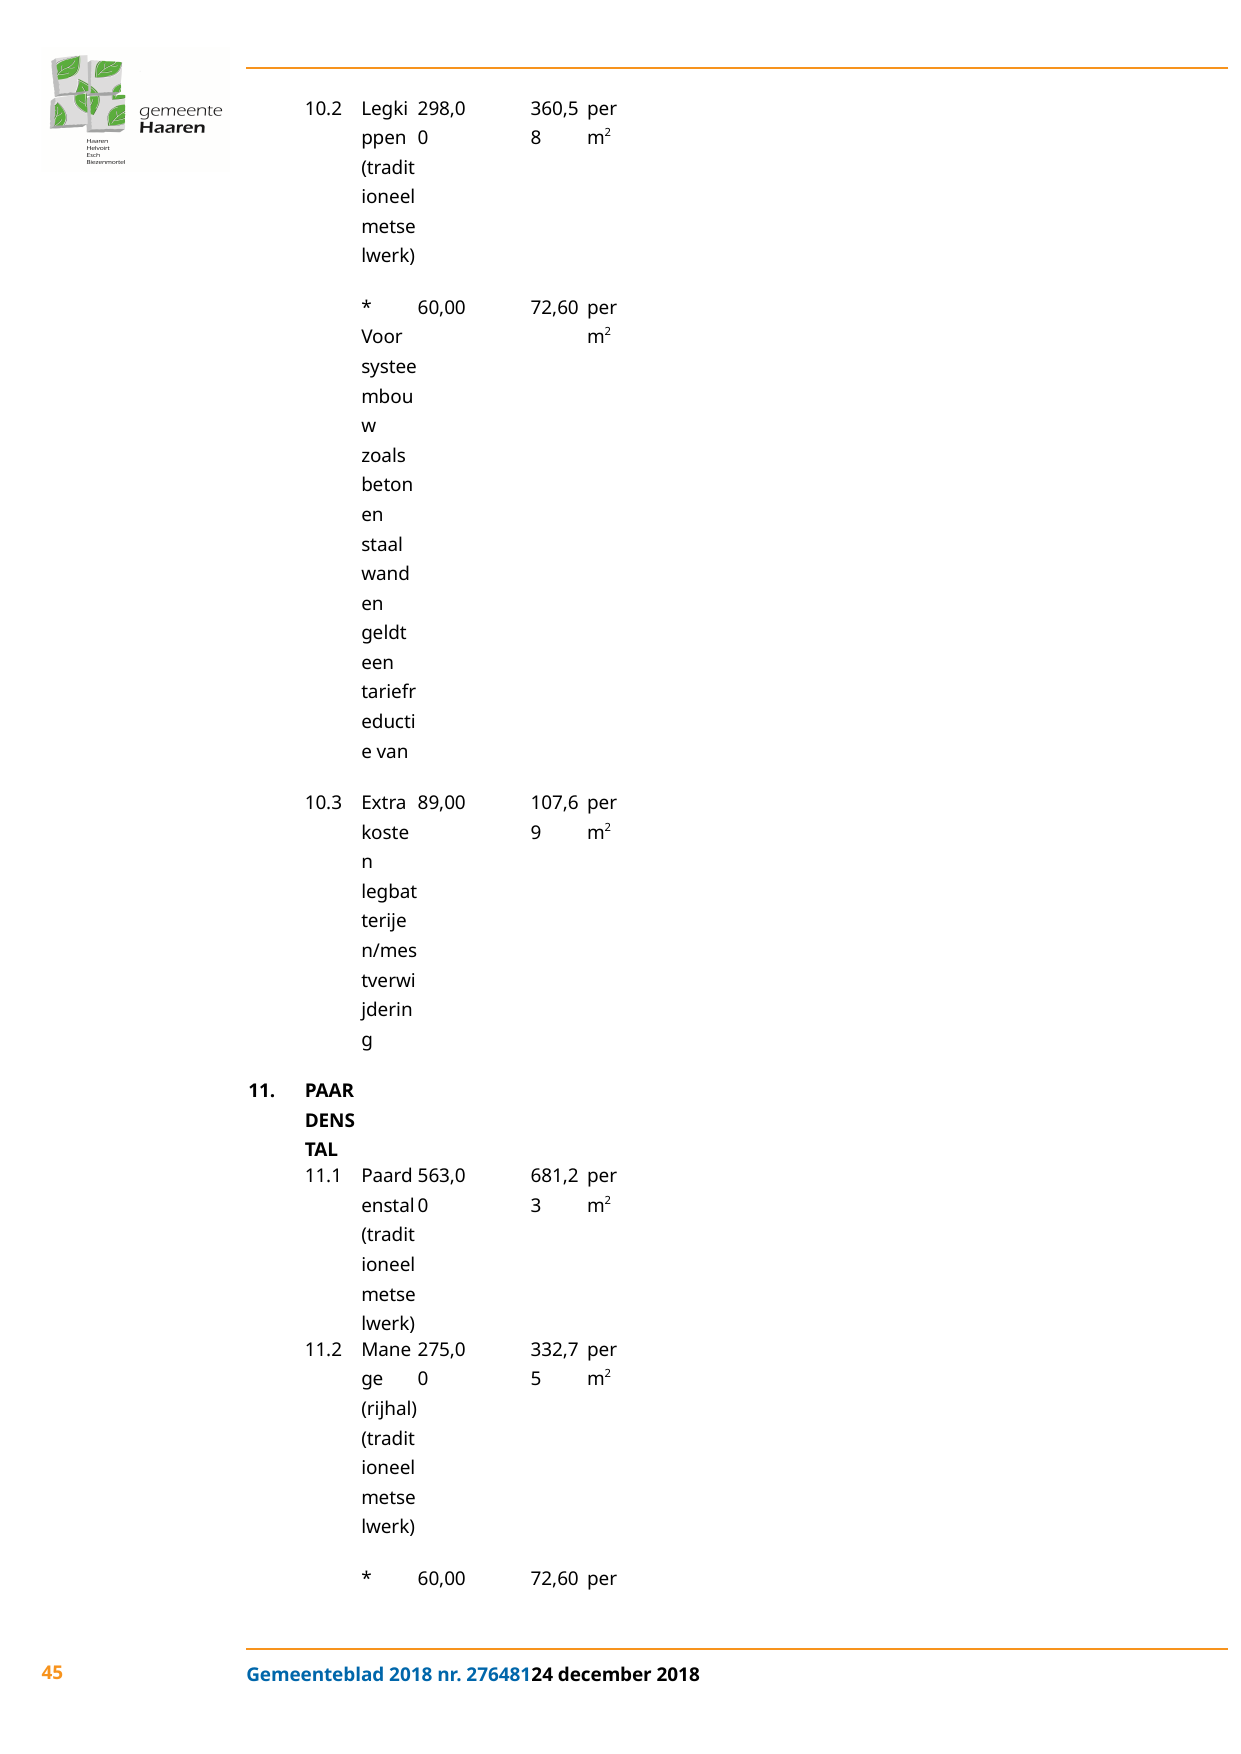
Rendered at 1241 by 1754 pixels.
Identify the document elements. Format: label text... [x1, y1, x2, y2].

table_cell [248, 1336, 304, 1539]
table_cell [530, 1539, 587, 1565]
table_cell [248, 1539, 304, 1565]
table_cell Paardenstal (traditioneel metselwerk) [361, 1163, 417, 1336]
table_cell Legkippen (traditioneel metselwerk) [361, 95, 417, 268]
table_cell [643, 95, 700, 268]
table_cell [248, 294, 304, 764]
table_cell 10.3 [305, 789, 361, 1052]
table_cell Manege (rijhal) (traditioneel metselwerk) [361, 1336, 417, 1539]
table_cell [248, 1052, 304, 1077]
table_cell [248, 789, 304, 1052]
table_cell [474, 1539, 530, 1565]
table_cell [474, 269, 530, 294]
table_cell per m2 [587, 789, 643, 1052]
table_cell PAARDENSTAL [305, 1078, 361, 1162]
table_cell [361, 1052, 417, 1077]
table_cell 10.2 [305, 95, 361, 268]
table_cell 563,00 [418, 1163, 474, 1336]
table_cell [474, 1163, 530, 1336]
table_cell Extra kosten legbatterijen/mestverwijdering [361, 789, 417, 1052]
table_cell per [587, 1565, 643, 1591]
table_cell [248, 95, 304, 268]
table_cell [643, 789, 700, 1052]
table_cell [643, 1052, 700, 1077]
table_cell [643, 764, 700, 789]
table_cell [643, 1163, 700, 1336]
table_cell [248, 1163, 304, 1336]
table_cell [474, 1565, 530, 1591]
table_cell 72,60 [530, 294, 587, 764]
table_cell 332,75 [530, 1336, 587, 1539]
table_cell [474, 1336, 530, 1539]
table_cell [361, 764, 417, 789]
table_cell [587, 764, 643, 789]
table_cell [361, 1539, 417, 1565]
table_cell [418, 1052, 474, 1077]
table_cell 89,00 [418, 789, 474, 1052]
table_cell [474, 1052, 530, 1077]
table_cell [305, 294, 361, 764]
table_cell [587, 1539, 643, 1565]
table_cell per m2 [587, 1163, 643, 1336]
table_cell [305, 1052, 361, 1077]
table_cell 681,23 [530, 1163, 587, 1336]
table_cell 72,60 [530, 1565, 587, 1591]
picture [41, 47, 231, 172]
table_cell 60,00 [418, 294, 474, 764]
table_cell [530, 764, 587, 789]
table_cell 11.2 [305, 1336, 361, 1539]
table_cell [361, 1078, 417, 1162]
table_cell per m2 [587, 294, 643, 764]
table_cell [248, 269, 304, 294]
table_cell 107,69 [530, 789, 587, 1052]
table_cell 275,00 [418, 1336, 474, 1539]
table_cell [643, 269, 700, 294]
table_cell [530, 269, 587, 294]
table_cell 60,00 [418, 1565, 474, 1591]
table_cell 360,58 [530, 95, 587, 268]
table_cell [418, 764, 474, 789]
table_cell [248, 1565, 304, 1591]
table_cell [587, 269, 643, 294]
table_cell * Voor systeembouw zoals beton en staalwanden geldt een tariefreductie van [361, 294, 417, 764]
table_cell [530, 1052, 587, 1077]
table_cell [305, 764, 361, 789]
table_cell [474, 294, 530, 764]
table_cell [418, 269, 474, 294]
table_cell [587, 1052, 643, 1077]
table_cell * [361, 1565, 417, 1591]
table_cell [305, 1565, 361, 1591]
table_cell 11. [248, 1078, 304, 1162]
table_cell [474, 1078, 530, 1162]
table_cell [587, 1078, 643, 1162]
table_cell [474, 95, 530, 268]
table_cell [418, 1539, 474, 1565]
table_cell [361, 269, 417, 294]
table_cell per m2 [587, 95, 643, 268]
table_cell [643, 1565, 700, 1591]
table_cell [305, 1539, 361, 1565]
table_cell [643, 1336, 700, 1539]
table_cell [248, 764, 304, 789]
table_cell [305, 269, 361, 294]
table_cell [474, 789, 530, 1052]
table_cell [530, 1078, 587, 1162]
table_cell [418, 1078, 474, 1162]
table_cell [474, 764, 530, 789]
table_cell 298,00 [418, 95, 474, 268]
table_cell per m2 [587, 1336, 643, 1539]
table_cell [643, 294, 700, 764]
table_cell 11.1 [305, 1163, 361, 1336]
table_cell [643, 1539, 700, 1565]
